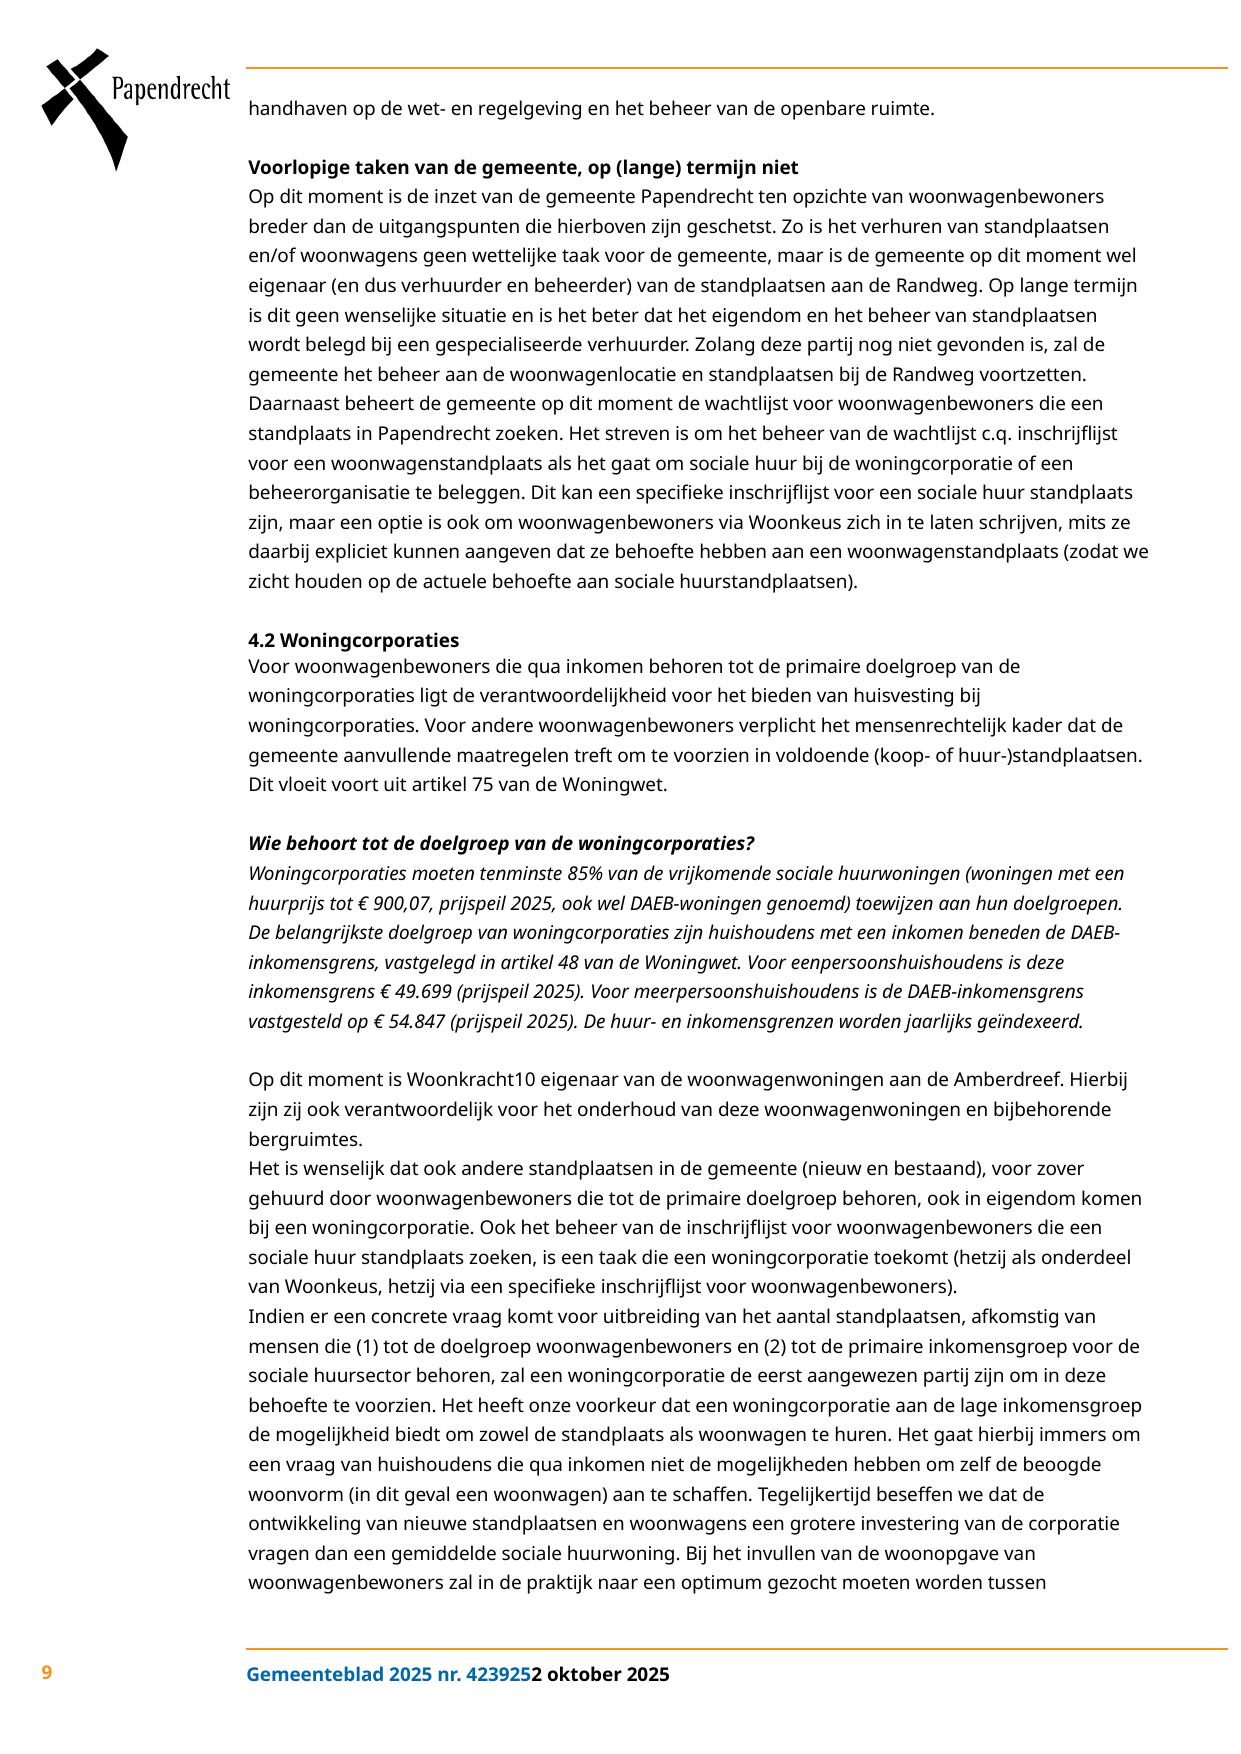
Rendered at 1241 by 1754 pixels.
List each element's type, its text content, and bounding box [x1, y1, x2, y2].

text Het is wenselijk dat ook andere standplaatsen in de gemeente (nieuw en bestaand), voor zover gehuurd door woonwagenbewoners die tot de primaire doelgroep behoren, ook in eigendom komen bij een woningcorporatie. Ook het beheer van de inschrijflijst voor woonwagenbewoners die een sociale huur standplaats zoeken, is een taak die een woningcorporatie toekomt (hetzij als onderdeel van Woonkeus, hetzij via een specifieke inschrijflijst voor woonwagenbewoners). [248, 1155, 1152, 1299]
text handhaven op de wet- en regelgeving en het beheer van de openbare ruimte. [248, 95, 1152, 121]
text Indien er een concrete vraag komt voor uitbreiding van het aantal standplaatsen, afkomstig van mensen die (1) tot de doelgroep woonwagenbewoners en (2) tot de primaire inkomensgroep voor de sociale huursector behoren, zal een woningcorporatie de eerst aangewezen partij zijn om in deze behoefte te voorzien. Het heeft onze voorkeur dat een woningcorporatie aan de lage inkomensgroep de mogelijkheid biedt om zowel de standplaats als woonwagen te huren. Het gaat hierbij immers om een vraag van huishoudens die qua inkomen niet de mogelijkheden hebben om zelf de beoogde woonvorm (in dit geval een woonwagen) aan te schaffen. Tegelijkertijd beseffen we dat de ontwikkeling van nieuwe standplaatsen en woonwagens een grotere investering van de corporatie vragen dan een gemiddelde sociale huurwoning. Bij het invullen van de woonopgave van woonwagenbewoners zal in de praktijk naar een optimum gezocht moeten worden tussen [248, 1303, 1152, 1595]
picture [41, 47, 231, 172]
text Op dit moment is Woonkracht10 eigenaar van de woonwagenwoningen aan de Amberdreef. Hierbij zijn zij ook verantwoordelijk voor het onderhoud van deze woonwagenwoningen en bijbehorende bergruimtes. [248, 1067, 1152, 1152]
text 4.2 Woningcorporaties [248, 627, 1152, 653]
table_header Wie behoort tot de doelgroep van de woningcorporaties? Woningcorporaties moeten tenminste 85% van de vrijkomende sociale huurwoningen (woningen met een huurprijs tot € 900,07, prijspeil 2025, ook wel DAEB-woningen genoemd) toewijzen aan hun doelgroepen. De belangrijkste doelgroep van woningcorporaties zijn huishoudens met een inkomen beneden de DAEB-inkomensgrens, vastgelegd in artikel 48 van de Woningwet. Voor eenpersoonshuishoudens is deze inkomensgrens € 49.699 (prijspeil 2025). Voor meerpersoonshuishoudens is de DAEB-inkomensgrens vastgesteld op € 54.847 (prijspeil 2025). De huur- en inkomensgrenzen worden jaarlijks geïndexeerd. [248, 831, 1152, 1034]
text Daarnaast beheert de gemeente op dit moment de wachtlijst voor woonwagenbewoners die een standplaats in Papendrecht zoeken. Het streven is om het beheer van de wachtlijst c.q. inschrijflijst voor een woonwagenstandplaats als het gaat om sociale huur bij de woningcorporatie of een beheerorganisatie te beleggen. Dit kan een specifieke inschrijflijst voor een sociale huur standplaats zijn, maar een optie is ook om woonwagenbewoners via Woonkeus zich in te laten schrijven, mits ze daarbij expliciet kunnen aangeven dat ze behoefte hebben aan een woonwagenstandplaats (zodat we zicht houden op de actuele behoefte aan sociale huurstandplaatsen). [248, 391, 1152, 594]
text Voor woonwagenbewoners die qua inkomen behoren tot de primaire doelgroep van de woningcorporaties ligt de verantwoordelijkheid voor het bieden van huisvesting bij woningcorporaties. Voor andere woonwagenbewoners verplicht het mensenrechtelijk kader dat de gemeente aanvullende maatregelen treft om te voorzien in voldoende (koop- of huur-)standplaatsen. Dit vloeit voort uit artikel 75 van de Woningwet. [248, 653, 1152, 797]
text Op dit moment is de inzet van de gemeente Papendrecht ten opzichte van woonwagenbewoners breder dan de uitgangspunten die hierboven zijn geschetst. Zo is het verhuren van standplaatsen en/of woonwagens geen wettelijke taak voor de gemeente, maar is de gemeente op dit moment wel eigenaar (en dus verhuurder en beheerder) van de standplaatsen aan de Randweg. Op lange termijn is dit geen wenselijke situatie en is het beter dat het eigendom en het beheer van standplaatsen wordt belegd bij een gespecialiseerde verhuurder. Zolang deze partij nog niet gevonden is, zal de gemeente het beheer aan de woonwagenlocatie en standplaatsen bij de Randweg voortzetten. [248, 183, 1152, 387]
text Voorlopige taken van de gemeente, op (lange) termijn niet [248, 154, 1152, 180]
